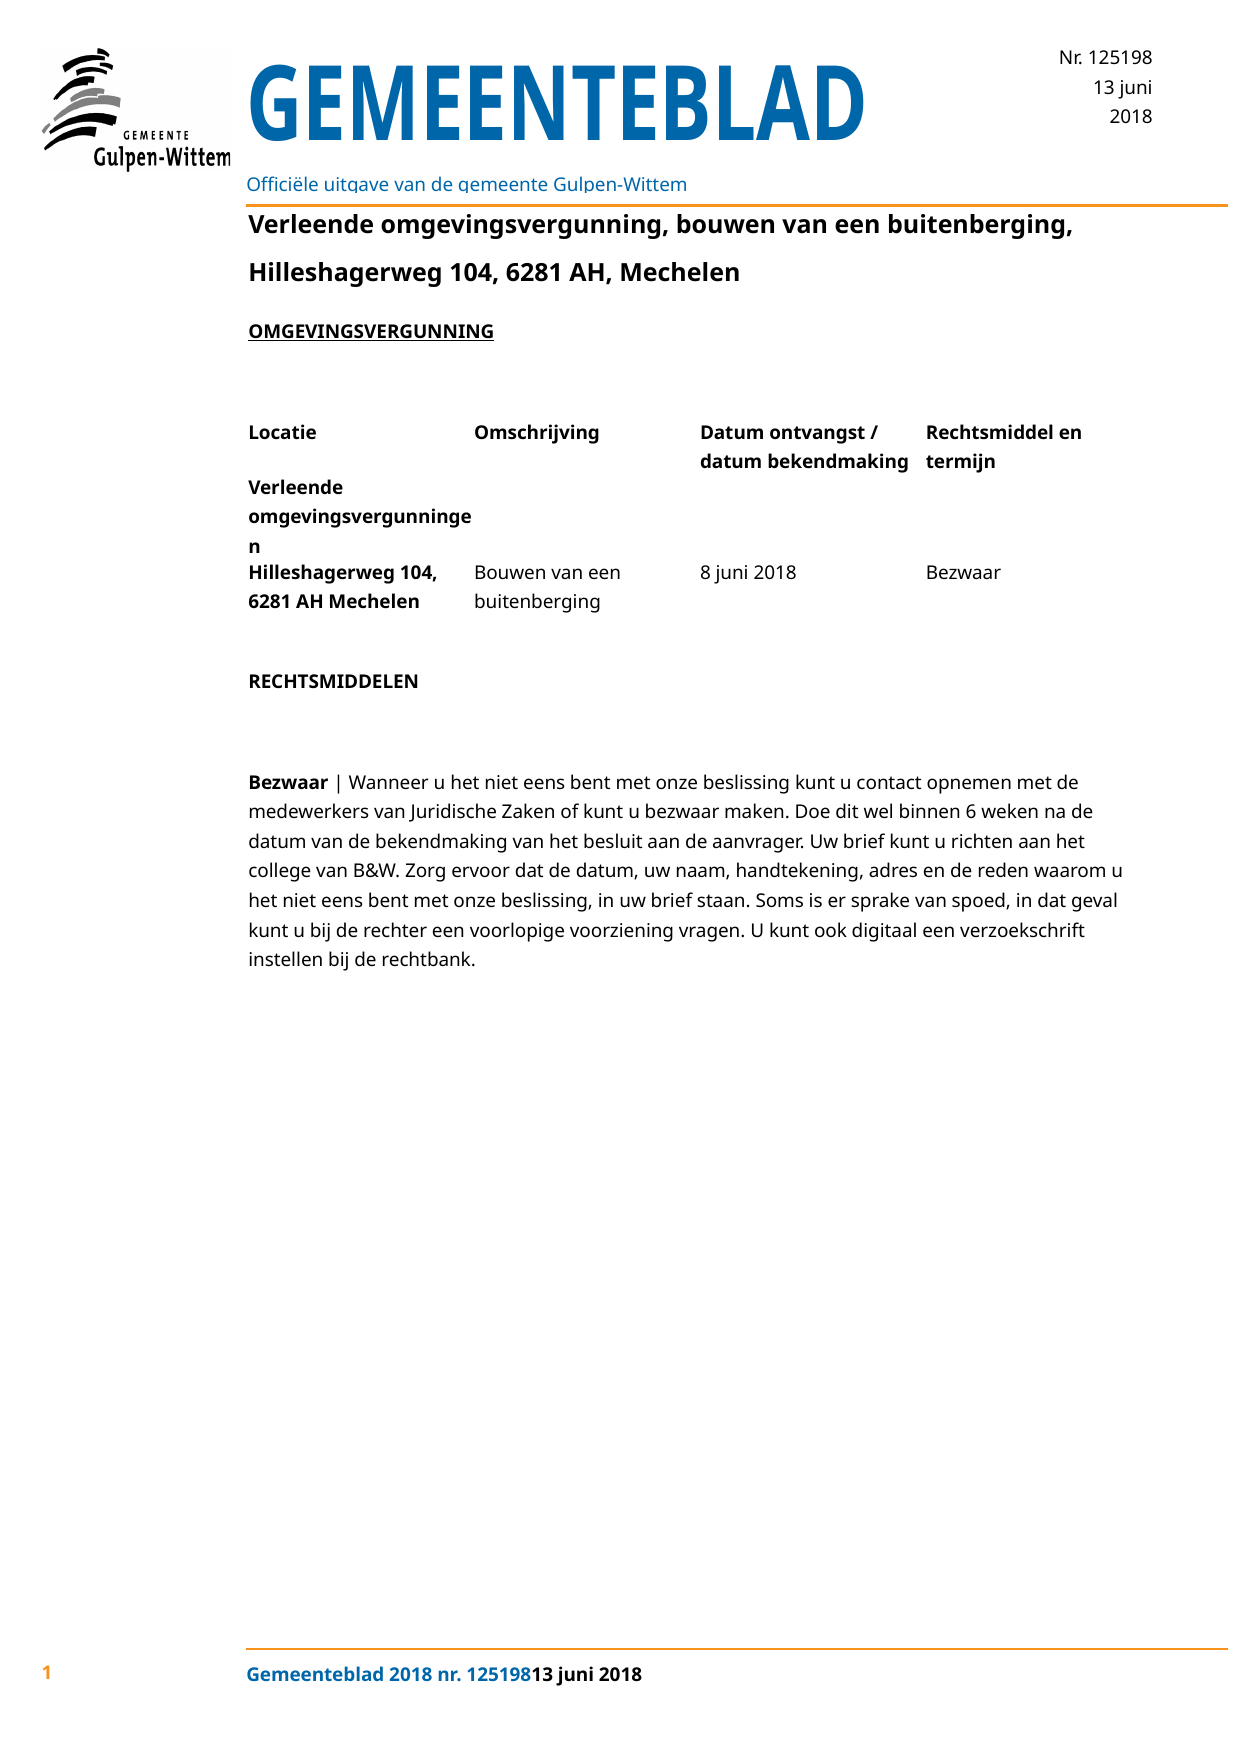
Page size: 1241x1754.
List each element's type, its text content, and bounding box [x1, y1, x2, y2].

table_header Datum ontvangst / datum bekendmaking [700, 419, 926, 474]
text Bezwaar | Wanneer u het niet eens bent met onze beslissing kunt u contact opnemen met de medewerkers van Juridische Zaken of kunt u bezwaar maken. Doe dit wel binnen 6 weken na de datum van de bekendmaking van het besluit aan de aanvrager. Uw brief kunt u richten aan het college van B&W. Zorg ervoor dat de datum, uw naam, handtekening, adres en de reden waarom u het niet eens bent met onze beslissing, in uw brief staan. Soms is er sprake van spoed, in dat geval kunt u bij de rechter een voorlopige voorziening vragen. U kunt ook digitaal een verzoekschrift instellen bij de rechtbank. [248, 769, 1152, 972]
table_cell Bouwen van een buitenberging [474, 559, 700, 614]
table_header Omschrijving [474, 419, 700, 474]
table_cell Verleende omgevingsvergunningen [248, 474, 474, 559]
table_cell [926, 474, 1152, 559]
table_cell [474, 474, 700, 559]
text Verleende omgevingsvergunning, bouwen van een buitenberging, Hilleshagerweg 104, 6281 AH, Mechelen [248, 207, 1152, 288]
table_header Rechtsmiddel en termijn [926, 419, 1152, 474]
text RECHTSMIDDELEN [248, 668, 1152, 694]
table_cell [700, 474, 926, 559]
table_cell 8 juni 2018 [700, 559, 926, 614]
table_cell Hilleshagerweg 104, 6281 AH Mechelen [248, 559, 474, 614]
text OMGEVINGSVERGUNNING [248, 318, 1152, 344]
table_cell Bezwaar [926, 559, 1152, 614]
picture [41, 47, 231, 172]
table_header Locatie [248, 419, 474, 474]
